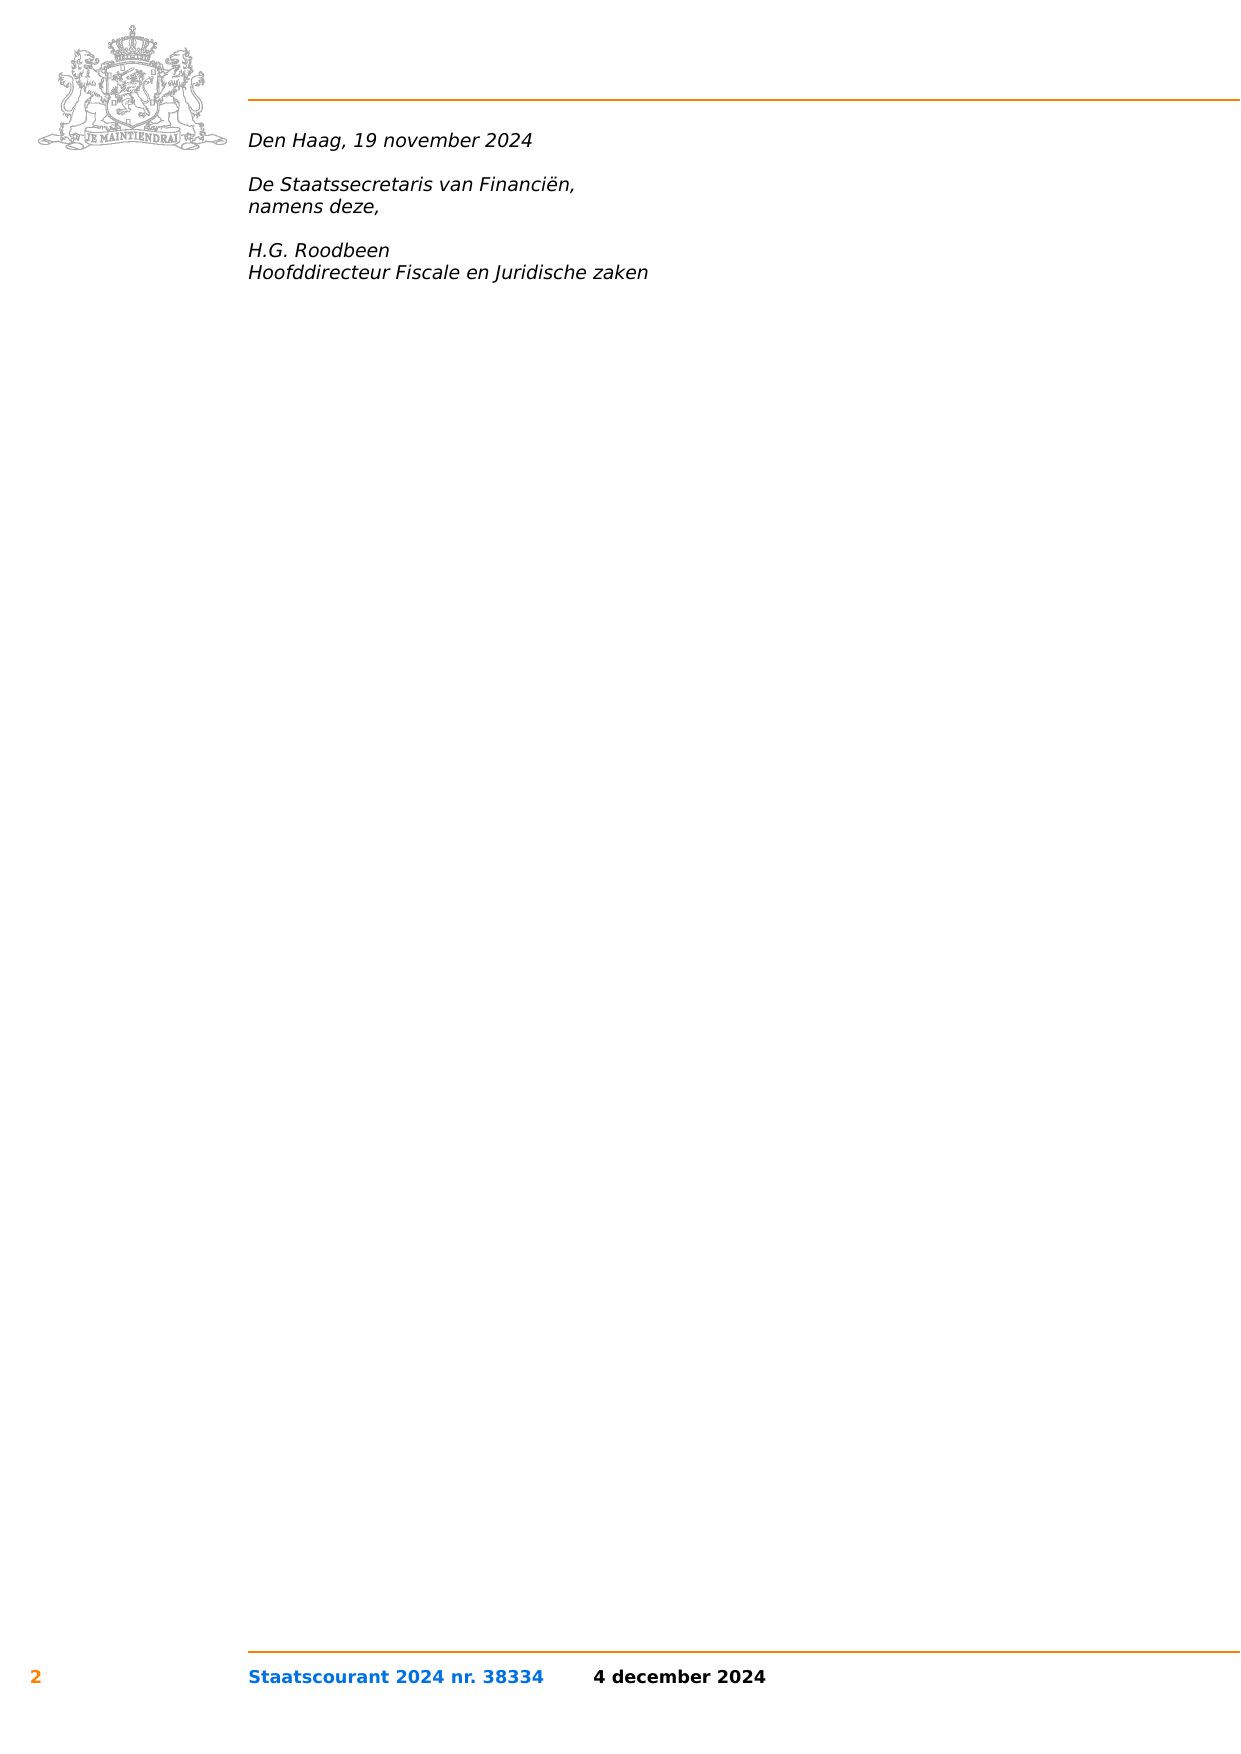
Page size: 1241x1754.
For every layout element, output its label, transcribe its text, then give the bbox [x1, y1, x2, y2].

text De Staatssecretaris van Financiën, namens deze, H.G. Roodbeen Hoofddirecteur Fiscale en Juridische zaken [248, 174, 1163, 284]
picture [38, 25, 227, 150]
text Den Haag, 19 november 2024 [248, 130, 1163, 152]
